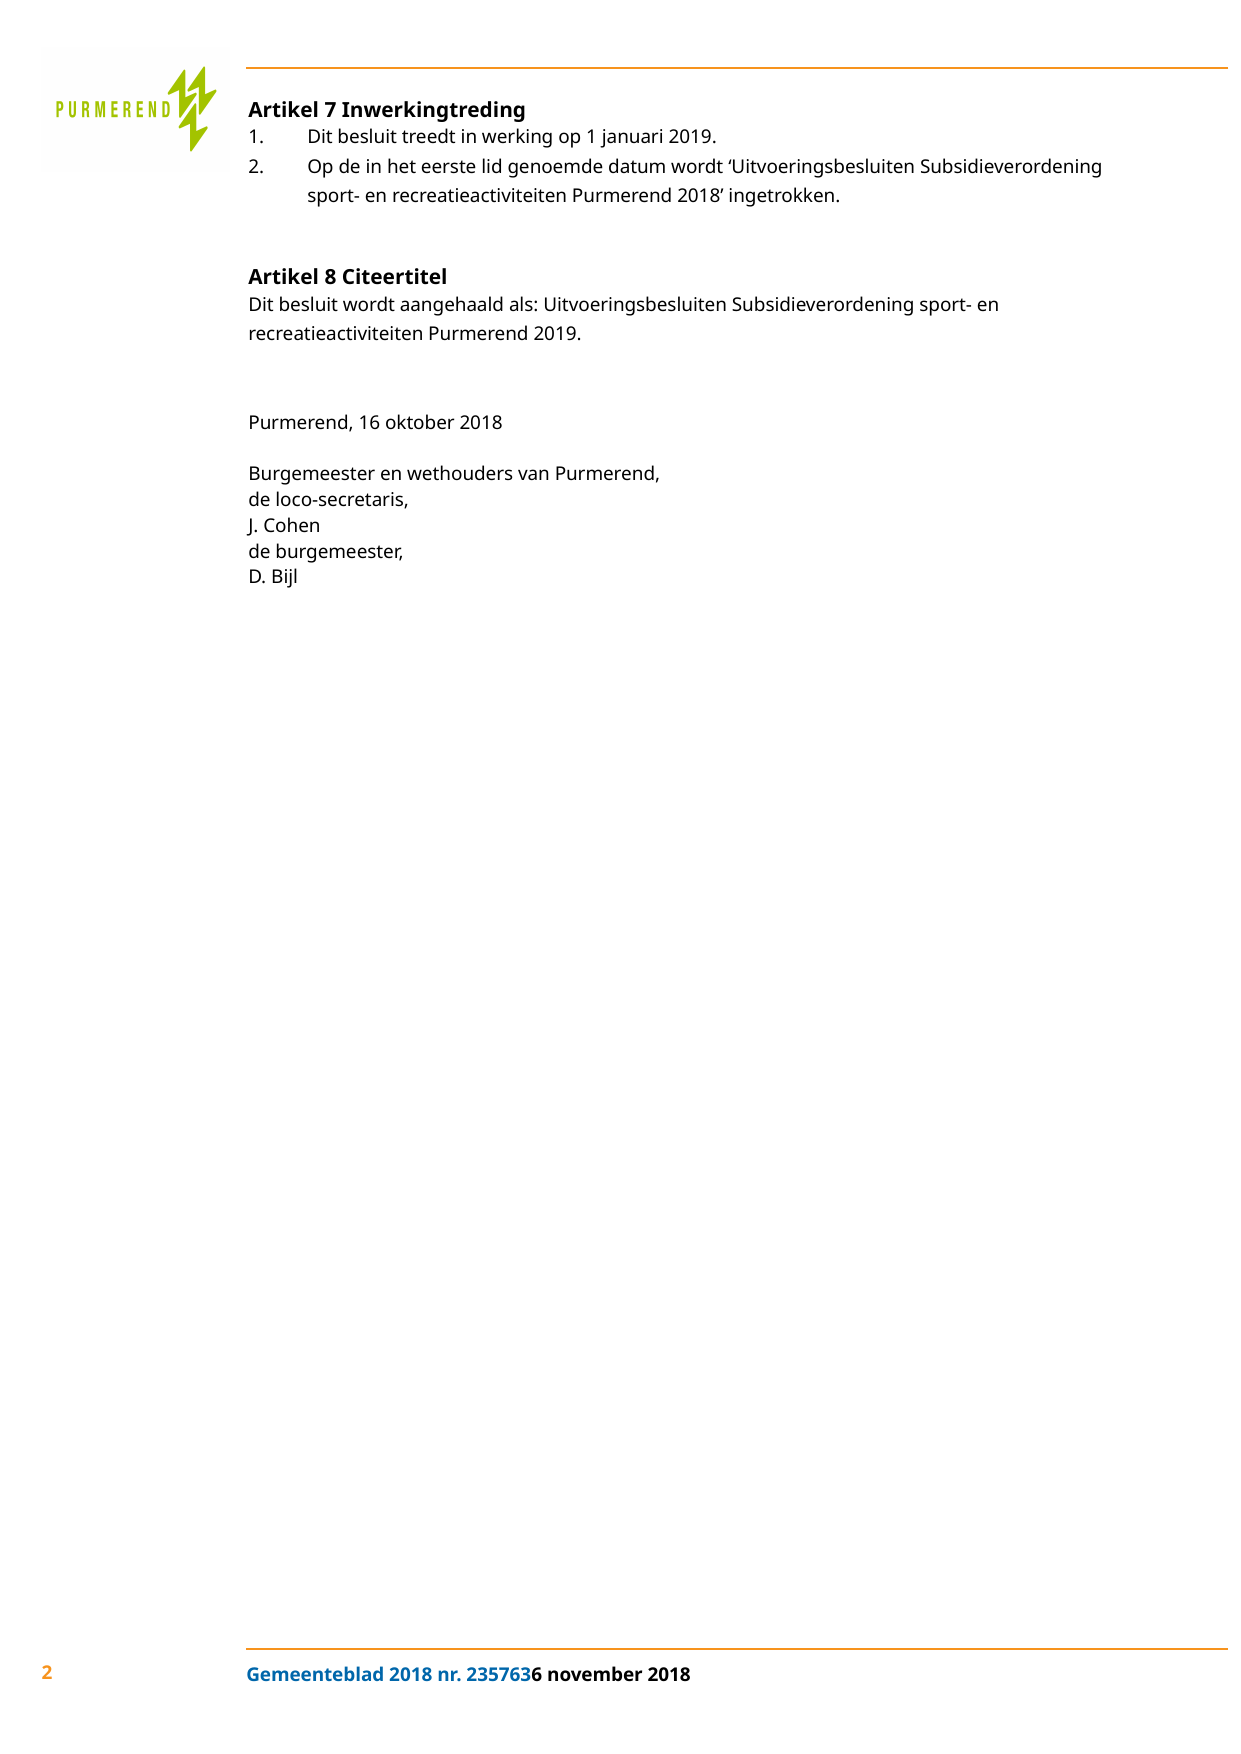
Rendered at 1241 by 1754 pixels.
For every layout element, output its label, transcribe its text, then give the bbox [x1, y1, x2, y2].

text J. Cohen [248, 512, 1152, 538]
text Burgemeester en wethouders van Purmerend, [248, 461, 1152, 486]
text de burgemeester, [248, 538, 1152, 563]
text Dit besluit wordt aangehaald als: Uitvoeringsbesluiten Subsidieverordening sport- en recreatieactiviteiten Purmerend 2019. [248, 291, 1152, 346]
text D. Bijl [248, 563, 1152, 589]
text de loco-secretaris, [248, 486, 1152, 512]
text Artikel 7 Inwerkingtreding [248, 95, 1152, 123]
list Op de in het eerste lid genoemde datum wordt ‘Uitvoeringsbesluiten Subsidieverordening sport- en recreatieactiviteiten Purmerend 2018’ ingetrokken. [248, 153, 1152, 208]
text Purmerend, 16 oktober 2018 [248, 409, 1152, 435]
text Artikel 8 Citeertitel [248, 262, 1152, 291]
picture [41, 47, 231, 172]
list Dit besluit treedt in werking op 1 januari 2019. [248, 123, 1152, 149]
